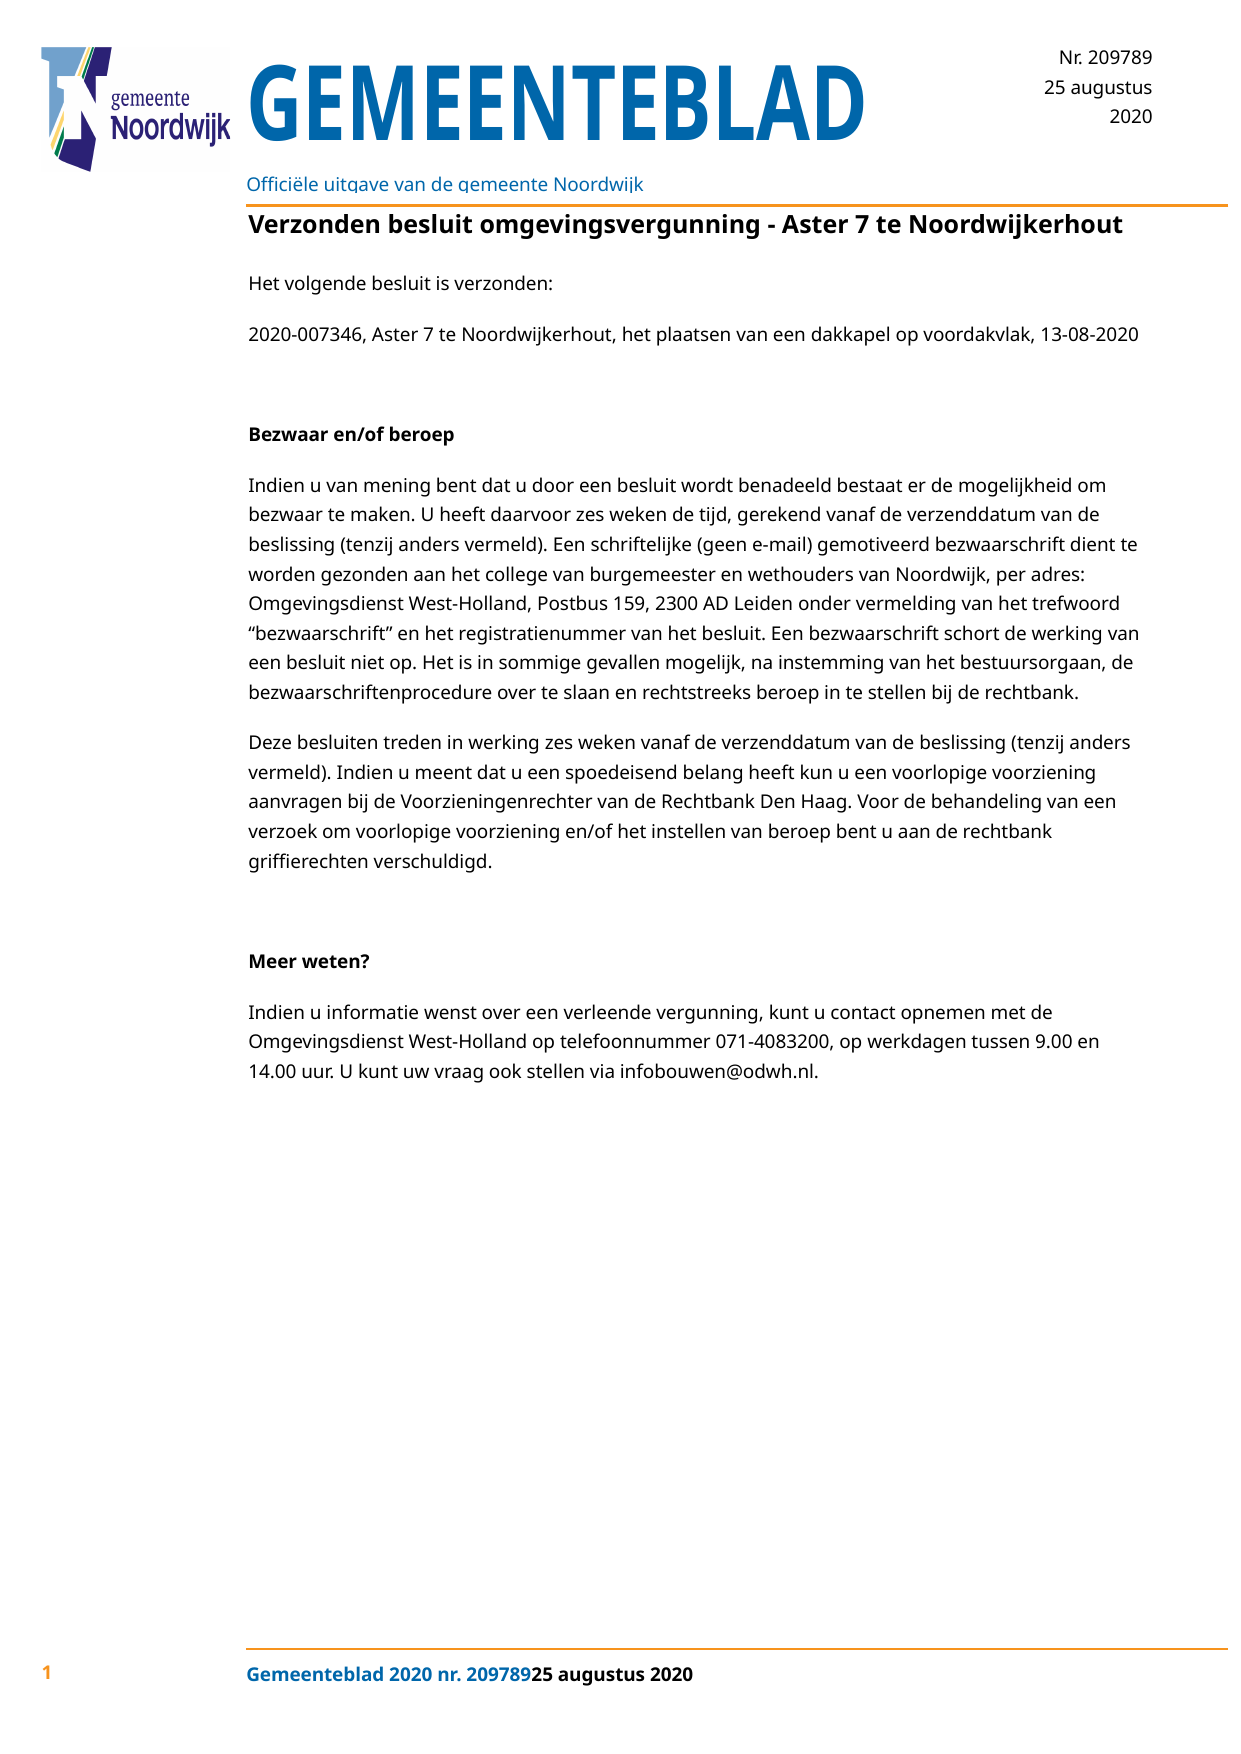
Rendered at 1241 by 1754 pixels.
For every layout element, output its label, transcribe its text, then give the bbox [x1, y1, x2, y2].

text Verzonden besluit omgevingsvergunning - Aster 7 te Noordwijkerhout [248, 207, 1152, 241]
text 2020-007346, Aster 7 te Noordwijkerhout, het plaatsen van een dakkapel op voordakvlak, 13-08-2020 [248, 321, 1152, 346]
text Meer weten? [248, 949, 1152, 974]
text Indien u van mening bent dat u door een besluit wordt benadeeld bestaat er de mogelijkheid om bezwaar te maken. U heeft daarvoor zes weken de tijd, gerekend vanaf de verzenddatum van de beslissing (tenzij anders vermeld). Een schriftelijke (geen e-mail) gemotiveerd bezwaarschrift dient te worden gezonden aan het college van burgemeester en wethouders van Noordwijk, per adres: Omgevingsdienst West-Holland, Postbus 159, 2300 AD Leiden onder vermelding van het trefwoord “bezwaarschrift” en het registratienummer van het besluit. Een bezwaarschrift schort de werking van een besluit niet op. Het is in sommige gevallen mogelijk, na instemming van het bestuursorgaan, de bezwaarschriftenprocedure over te slaan en rechtstreeks beroep in te stellen bij de rechtbank. [248, 472, 1152, 705]
text Deze besluiten treden in werking zes weken vanaf de verzenddatum van de beslissing (tenzij anders vermeld). Indien u meent dat u een spoedeisend belang heeft kun u een voorlopige voorziening aanvragen bij de Voorzieningenrechter van de Rechtbank Den Haag. Voor de behandeling van een verzoek om voorlopige voorziening en/of het instellen van beroep bent u aan de rechtbank griffierechten verschuldigd. [248, 729, 1152, 873]
text Bezwaar en/of beroep [248, 422, 1152, 447]
picture [41, 47, 231, 172]
text Het volgende besluit is verzonden: [248, 270, 1152, 296]
text Indien u informatie wenst over een verleende vergunning, kunt u contact opnemen met de Omgevingsdienst West-Holland op telefoonnummer 071-4083200, op werkdagen tussen 9.00 en 14.00 uur. U kunt uw vraag ook stellen via infobouwen@odwh.nl. [248, 999, 1152, 1084]
